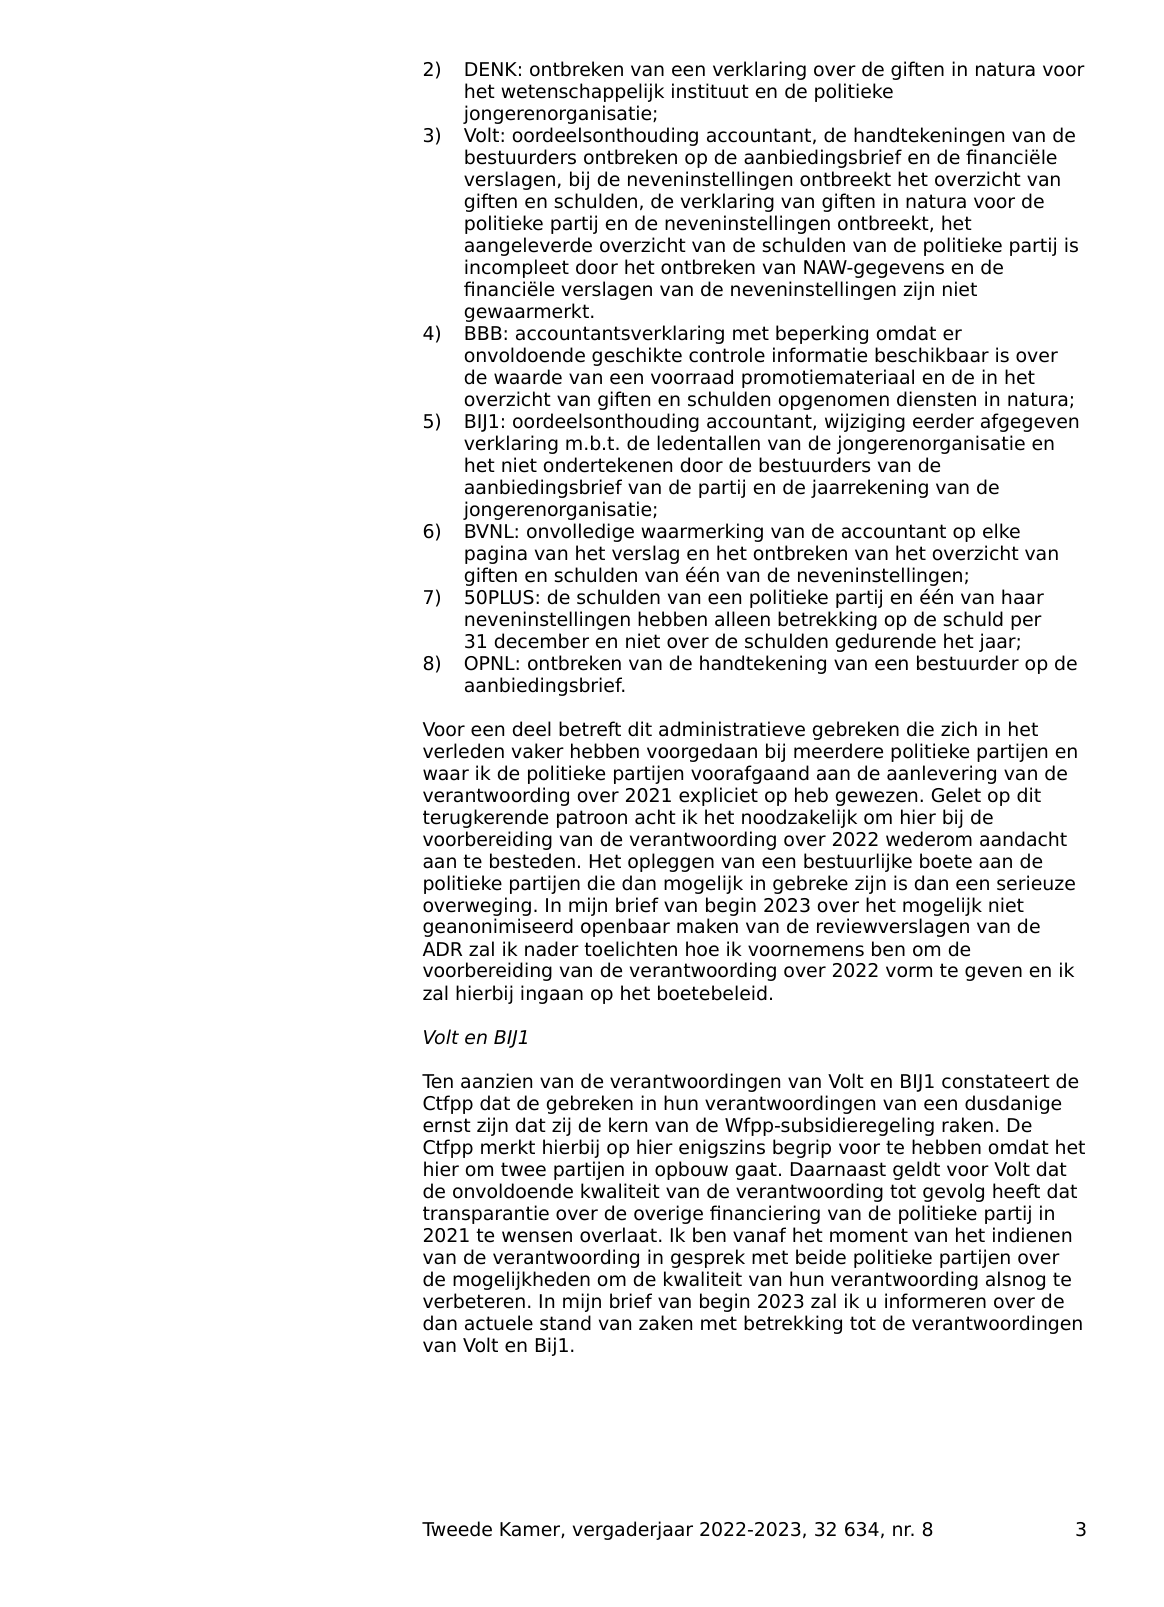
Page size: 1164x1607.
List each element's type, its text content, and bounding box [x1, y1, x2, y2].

subtitle Volt en BIJ1 [422, 1027, 1087, 1048]
text Voor een deel betreft dit administratieve gebreken die zich in het verleden vaker hebben voorgedaan bij meerdere politieke partijen en waar ik de politieke partijen voorafgaand aan de aanlevering van de verantwoording over 2021 expliciet op heb gewezen. Gelet op dit terugkerende patroon acht ik het noodzakelijk om hier bij de voorbereiding van de verantwoording over 2022 wederom aandacht aan te besteden. Het opleggen van een bestuurlijke boete aan de politieke partijen die dan mogelijk in gebreke zijn is dan een serieuze overweging. In mijn brief van begin 2023 over het mogelijk niet geanonimiseerd openbaar maken van de reviewverslagen van de ADR zal ik nader toelichten hoe ik voornemens ben om de voorbereiding van de verantwoording over 2022 vorm te geven en ik zal hierbij ingaan op het boetebeleid. [422, 719, 1087, 1004]
text 5) BIJ1: oordeelsonthouding accountant, wijziging eerder afgegeven verklaring m.b.t. de ledentallen van de jongerenorganisatie en het niet ondertekenen door de bestuurders van de aanbiedingsbrief van de partij en de jaarrekening van de jongerenorganisatie; [422, 411, 1087, 521]
text 4) BBB: accountantsverklaring met beperking omdat er onvoldoende geschikte controle informatie beschikbaar is over de waarde van een voorraad promotiemateriaal en de in het overzicht van giften en schulden opgenomen diensten in natura; [422, 323, 1087, 411]
text 3) Volt: oordeelsonthouding accountant, de handtekeningen van de bestuurders ontbreken op de aanbiedingsbrief en de financiële verslagen, bij de neveninstellingen ontbreekt het overzicht van giften en schulden, de verklaring van giften in natura voor de politieke partij en de neveninstellingen ontbreekt, het aangeleverde overzicht van de schulden van de politieke partij is incompleet door het ontbreken van NAW-gegevens en de financiële verslagen van de neveninstellingen zijn niet gewaarmerkt. [422, 125, 1087, 323]
text 6) BVNL: onvolledige waarmerking van de accountant op elke pagina van het verslag en het ontbreken van het overzicht van giften en schulden van één van de neveninstellingen; [422, 521, 1087, 587]
text 7) 50PLUS: de schulden van een politieke partij en één van haar neveninstellingen hebben alleen betrekking op de schuld per 31 december en niet over de schulden gedurende het jaar; [422, 587, 1087, 652]
text Ten aanzien van de verantwoordingen van Volt en BIJ1 constateert de Ctfpp dat de gebreken in hun verantwoordingen van een dusdanige ernst zijn dat zij de kern van de Wfpp-subsidieregeling raken. De Ctfpp merkt hierbij op hier enigszins begrip voor te hebben omdat het hier om twee partijen in opbouw gaat. Daarnaast geldt voor Volt dat de onvoldoende kwaliteit van de verantwoording tot gevolg heeft dat transparantie over de overige financiering van de politieke partij in 2021 te wensen overlaat. Ik ben vanaf het moment van het indienen van de verantwoording in gesprek met beide politieke partijen over de mogelijkheden om de kwaliteit van hun verantwoording alsnog te verbeteren. In mijn brief van begin 2023 zal ik u informeren over de dan actuele stand van zaken met betrekking tot de verantwoordingen van Volt en Bij1. [422, 1071, 1087, 1356]
text 2) DENK: ontbreken van een verklaring over de giften in natura voor het wetenschappelijk instituut en de politieke jongerenorganisatie; [422, 59, 1087, 125]
text 8) OPNL: ontbreken van de handtekening van een bestuurder op de aanbiedingsbrief. [422, 652, 1087, 696]
